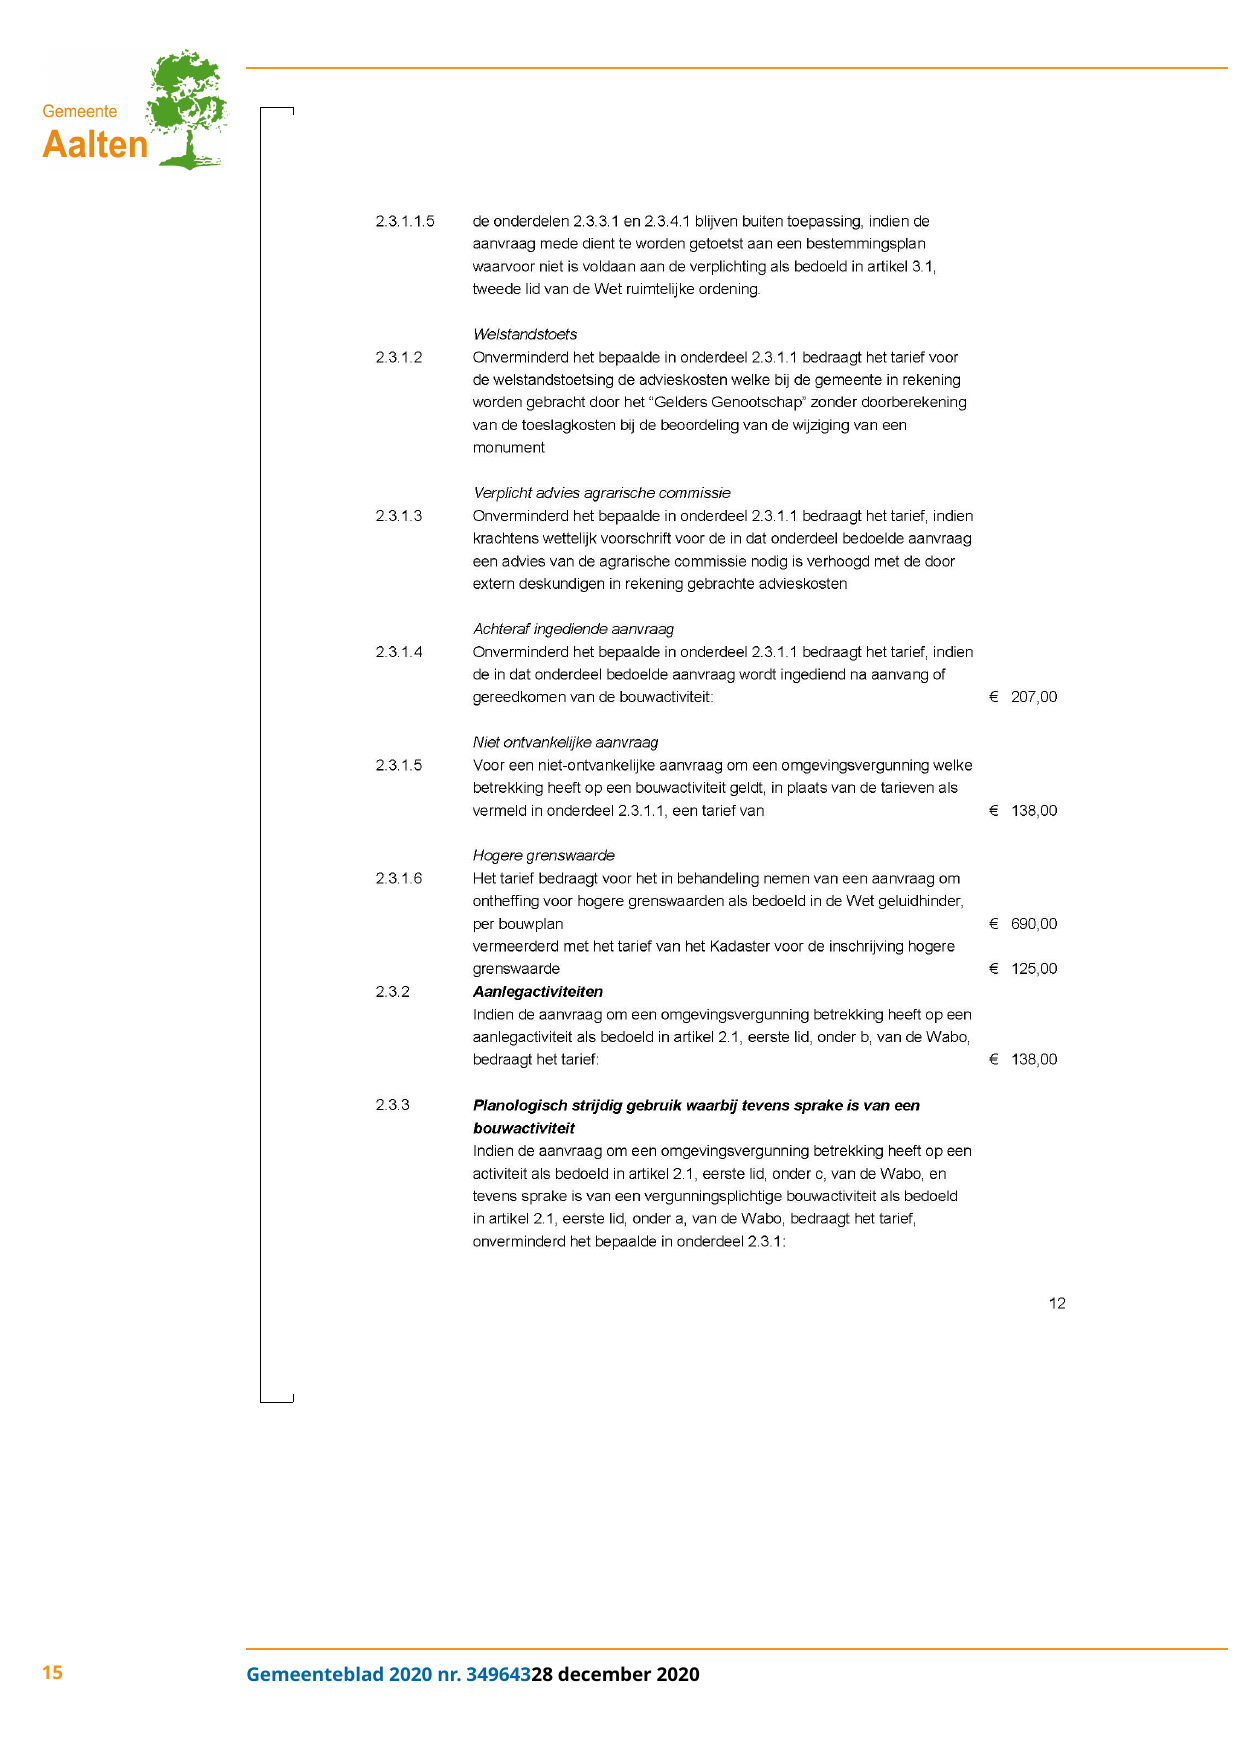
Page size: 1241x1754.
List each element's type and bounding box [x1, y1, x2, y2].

picture [41, 47, 231, 172]
picture [268, 115, 1173, 1394]
